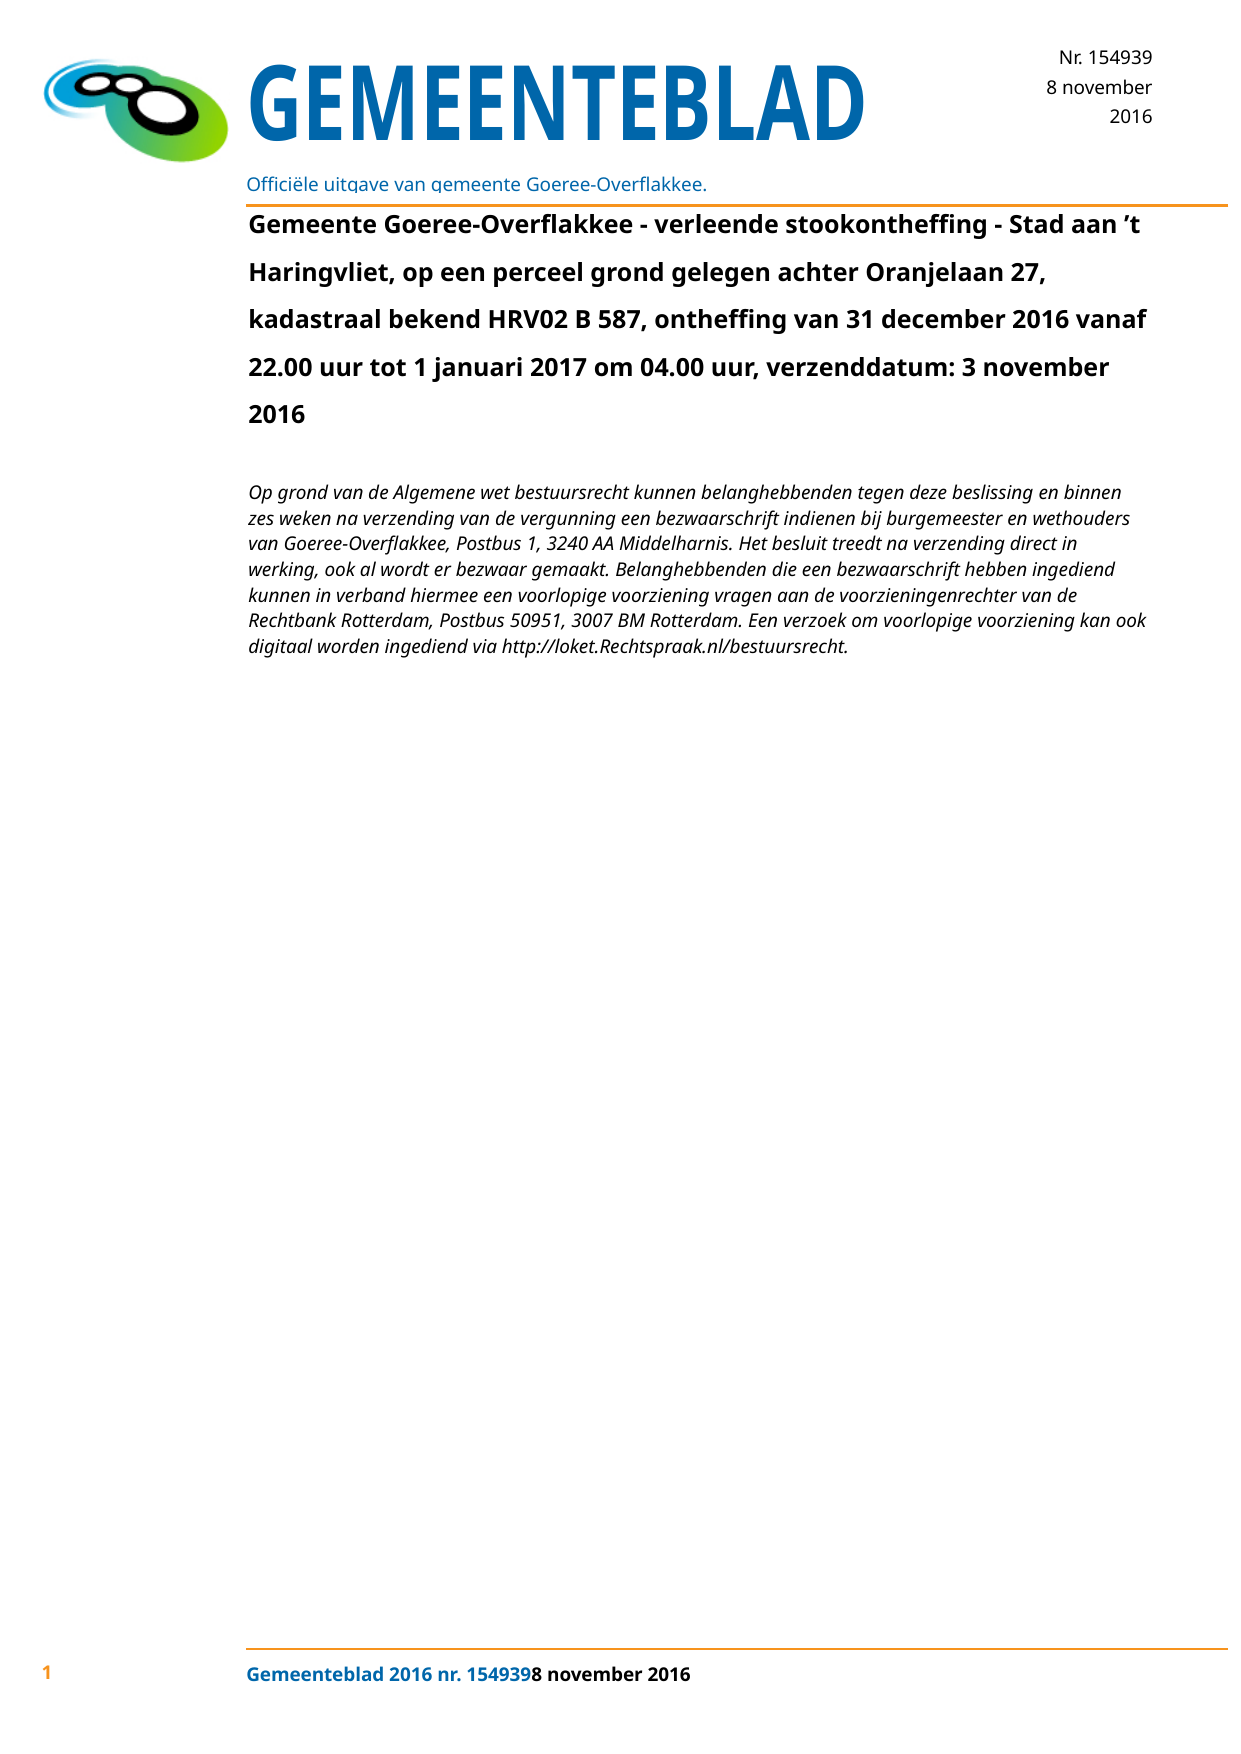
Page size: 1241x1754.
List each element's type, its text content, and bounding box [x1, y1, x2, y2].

picture [41, 47, 231, 172]
text Op grond van de Algemene wet bestuursrecht kunnen belanghebbenden tegen deze beslissing en binnen zes weken na verzending van de vergunning een bezwaarschrift indienen bij burgemeester en wethouders van Goeree-Overflakkee, Postbus 1, 3240 AA Middelharnis. Het besluit treedt na verzending direct in werking, ook al wordt er bezwaar gemaakt. Belanghebbenden die een bezwaarschrift hebben ingediend kunnen in verband hiermee een voorlopige voorziening vragen aan de voorzieningenrechter van de Rechtbank Rotterdam, Postbus 50951, 3007 BM Rotterdam. Een verzoek om voorlopige voorziening kan ook digitaal worden ingediend via http://loket.Rechtspraak.nl/bestuursrecht. [248, 479, 1152, 659]
text Gemeente Goeree-Overflakkee - verleende stookontheffing - Stad aan ’t Haringvliet, op een perceel grond gelegen achter Oranjelaan 27, kadastraal bekend HRV02 B 587, ontheffing van 31 december 2016 vanaf 22.00 uur tot 1 januari 2017 om 04.00 uur, verzenddatum: 3 november 2016 [248, 207, 1152, 431]
